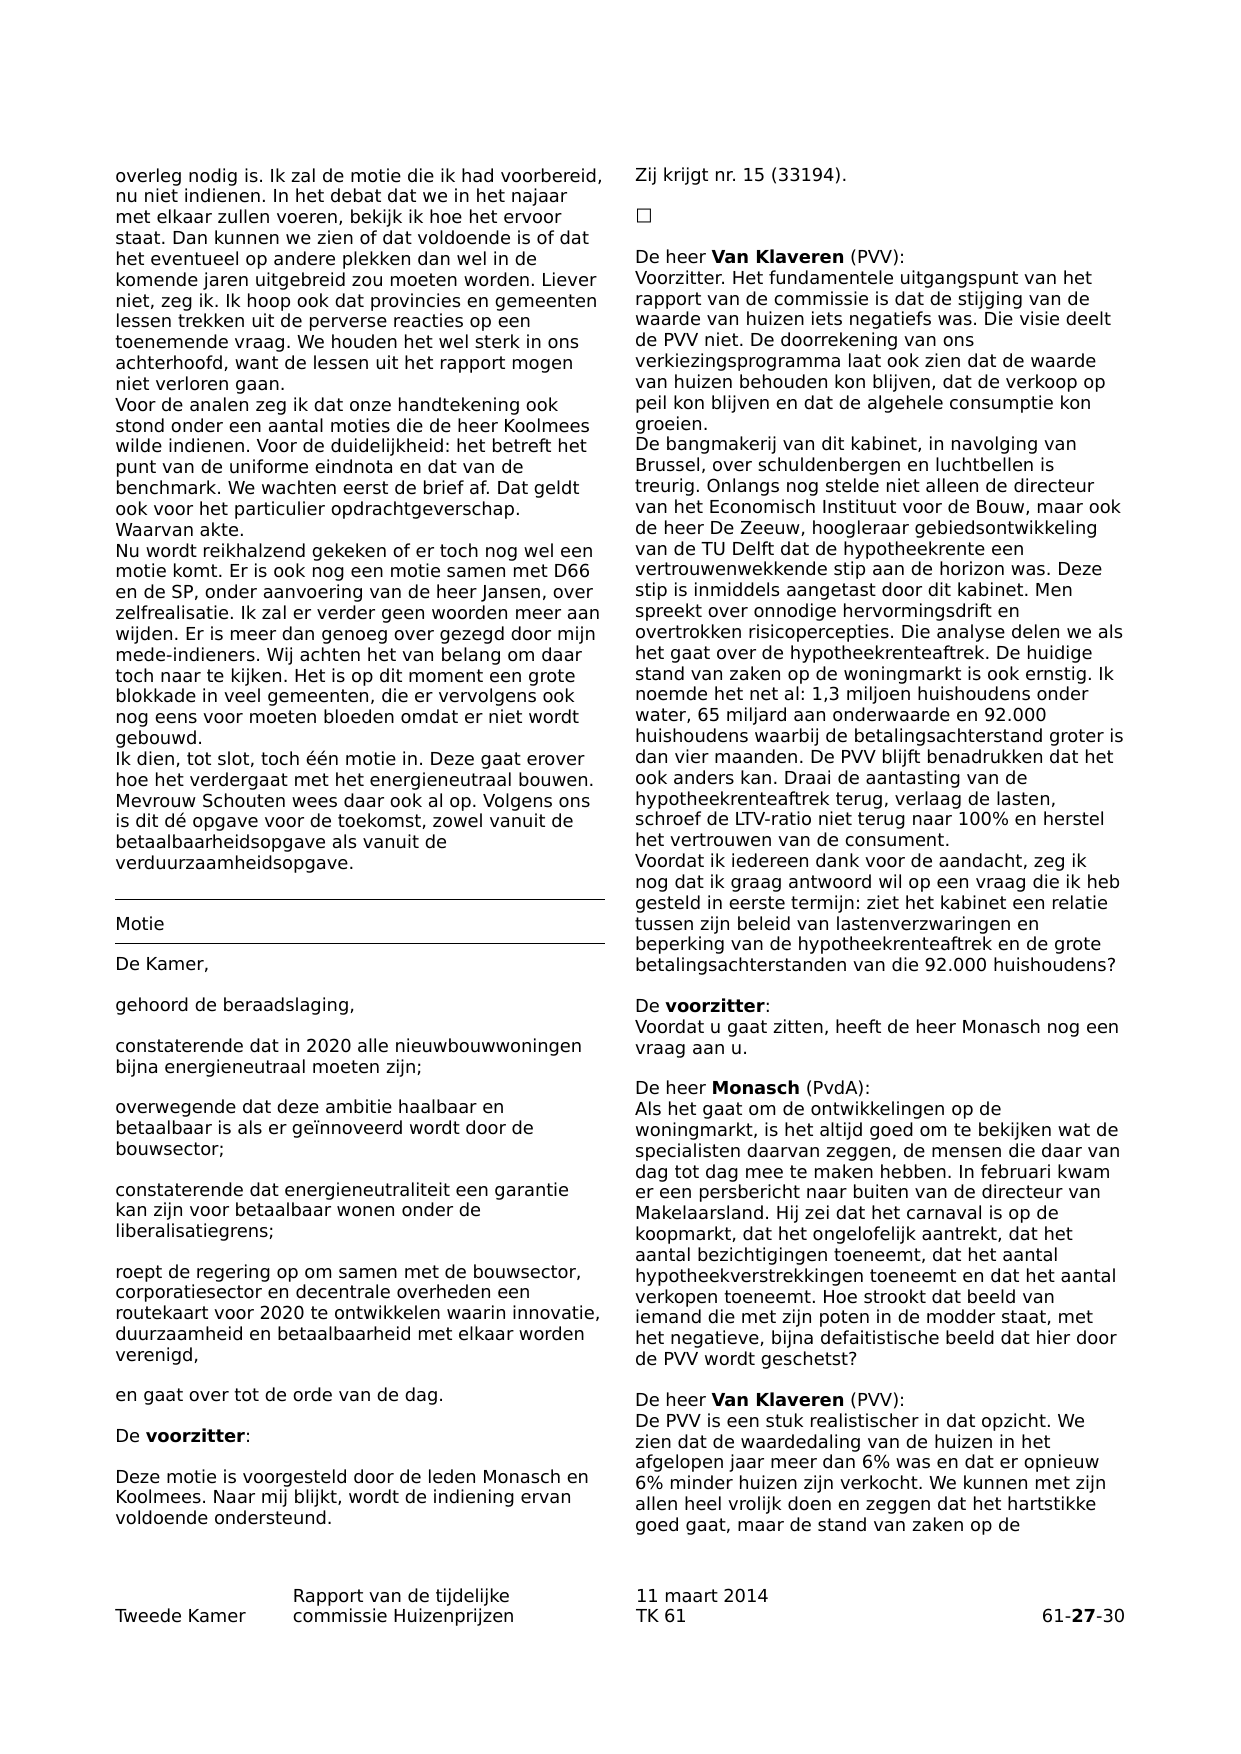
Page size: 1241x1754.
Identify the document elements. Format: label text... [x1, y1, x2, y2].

text De heer Monasch (PvdA): [635, 1078, 1125, 1099]
text De PVV is een stuk realistischer in dat opzicht. We zien dat de waardedaling van de huizen in het afgelopen jaar meer dan 6% was en dat er opnieuw 6% minder huizen zijn verkocht. We kunnen met zijn allen heel vrolijk doen en zeggen dat het hartstikke goed gaat, maar de stand van zaken op de [635, 1411, 1125, 1536]
text constaterende dat energieneutraliteit een garantie kan zijn voor betaalbaar wonen onder de liberalisatiegrens; [115, 1179, 605, 1242]
text De heer Van Klaveren (PVV): [635, 1390, 1125, 1411]
text Voor de analen zeg ik dat onze handtekening ook stond onder een aantal moties die de heer Koolmees wilde indienen. Voor de duidelijkheid: het betreft het punt van de uniforme eindnota en dat van de benchmark. We wachten eerst de brief af. Dat geldt ook voor het particulier opdrachtgeverschap. Waarvan akte. [115, 394, 605, 540]
text De bangmakerij van dit kabinet, in navolging van Brussel, over schuldenbergen en luchtbellen is treurig. Onlangs nog stelde niet alleen de directeur van het Economisch Instituut voor de Bouw, maar ook de heer De Zeeuw, hoogleraar gebiedsontwikkeling van de TU Delft dat de hypotheekrente een vertrouwenwekkende stip aan de horizon was. Deze stip is inmiddels aangetast door dit kabinet. Men spreekt over onnodige hervormingsdrift en overtrokken risicopercepties. Die analyse delen we als het gaat over de hypotheekrenteaftrek. De huidige stand van zaken op de woningmarkt is ook ernstig. Ik noemde het net al: 1,3 miljoen huishoudens onder water, 65 miljard aan onderwaarde en 92.000 huishoudens waarbij de betalingsachterstand groter is dan vier maanden. De PVV blijft benadrukken dat het ook anders kan. Draai de aantasting van de hypotheekrenteaftrek terug, verlaag de lasten, schroef de LTV-ratio niet terug naar 100% en herstel het vertrouwen van de consument. [635, 434, 1125, 851]
text overwegende dat deze ambitie haalbaar en betaalbaar is als er geïnnoveerd wordt door de bouwsector; [115, 1097, 605, 1159]
text Voordat u gaat zitten, heeft de heer Monasch nog een vraag aan u. [635, 1017, 1125, 1058]
text De Kamer, [115, 954, 605, 975]
text overleg nodig is. Ik zal de motie die ik had voorbereid, nu niet indienen. In het debat dat we in het najaar met elkaar zullen voeren, bekijk ik hoe het ervoor staat. Dan kunnen we zien of dat voldoende is of dat het eventueel op andere plekken dan wel in de komende jaren uitgebreid zou moeten worden. Liever niet, zeg ik. Ik hoop ook dat provincies en gemeenten lessen trekken uit de perverse reacties op een toenemende vraag. We houden het wel sterk in ons achterhoofd, want de lessen uit het rapport mogen niet verloren gaan. [115, 165, 605, 394]
text Voorzitter. Het fundamentele uitgangspunt van het rapport van de commissie is dat de stijging van de waarde van huizen iets negatiefs was. Die visie deelt de PVV niet. De doorrekening van ons verkiezingsprogramma laat ook zien dat de waarde van huizen behouden kon blijven, dat de verkoop op peil kon blijven en dat de algehele consumptie kon groeien. [635, 267, 1125, 434]
text ⬜ [635, 206, 1125, 227]
text en gaat over tot de orde van de dag. [115, 1385, 605, 1406]
text De voorzitter: [115, 1426, 605, 1447]
text De voorzitter: [635, 996, 1125, 1017]
text De heer Van Klaveren (PVV): [635, 247, 1125, 267]
text gehoord de beraadslaging, [115, 995, 605, 1016]
text constaterende dat in 2020 alle nieuwbouwwoningen bijna energieneutraal moeten zijn; [115, 1036, 605, 1077]
text roept de regering op om samen met de bouwsector, corporatiesector en decentrale overheden een routekaart voor 2020 te ontwikkelen waarin innovatie, duurzaamheid en betaalbaarheid met elkaar worden verenigd, [115, 1262, 605, 1365]
text Als het gaat om de ontwikkelingen op de woningmarkt, is het altijd goed om te bekijken wat de specialisten daarvan zeggen, de mensen die daar van dag tot dag mee te maken hebben. In februari kwam er een persbericht naar buiten van de directeur van Makelaarsland. Hij zei dat het carnaval is op de koopmarkt, dat het ongelofelijk aantrekt, dat het aantal bezichtigingen toeneemt, dat het aantal hypotheekverstrekkingen toeneemt en dat het aantal verkopen toeneemt. Hoe strookt dat beeld van iemand die met zijn poten in de modder staat, met het negatieve, bijna defaitistische beeld dat hier door de PVV wordt geschetst? [635, 1099, 1125, 1370]
text Ik dien, tot slot, toch één motie in. Deze gaat erover hoe het verdergaat met het energieneutraal bouwen. Mevrouw Schouten wees daar ook al op. Volgens ons is dit dé opgave voor de toekomst, zowel vanuit de betaalbaarheidsopgave als vanuit de verduurzaamheidsopgave. [115, 749, 605, 874]
text Voordat ik iedereen dank voor de aandacht, zeg ik nog dat ik graag antwoord wil op een vraag die ik heb gesteld in eerste termijn: ziet het kabinet een relatie tussen zijn beleid van lastenverzwaringen en beperking van de hypotheekrenteaftrek en de grote betalingsachterstanden van die 92.000 huishoudens? [635, 851, 1125, 976]
text Nu wordt reikhalzend gekeken of er toch nog wel een motie komt. Er is ook nog een motie samen met D66 en de SP, onder aanvoering van de heer Jansen, over zelfrealisatie. Ik zal er verder geen woorden meer aan wijden. Er is meer dan genoeg over gezegd door mijn mede-indieners. Wij achten het van belang om daar toch naar te kijken. Het is op dit moment een grote blokkade in veel gemeenten, die er vervolgens ook nog eens voor moeten bloeden omdat er niet wordt gebouwd. [115, 540, 605, 749]
text Deze motie is voorgesteld door de leden Monasch en Koolmees. Naar mij blijkt, wordt de indiening ervan voldoende ondersteund. [115, 1467, 605, 1529]
text Motie [115, 913, 605, 934]
text Zij krijgt nr. 15 (33194). [635, 165, 1125, 186]
